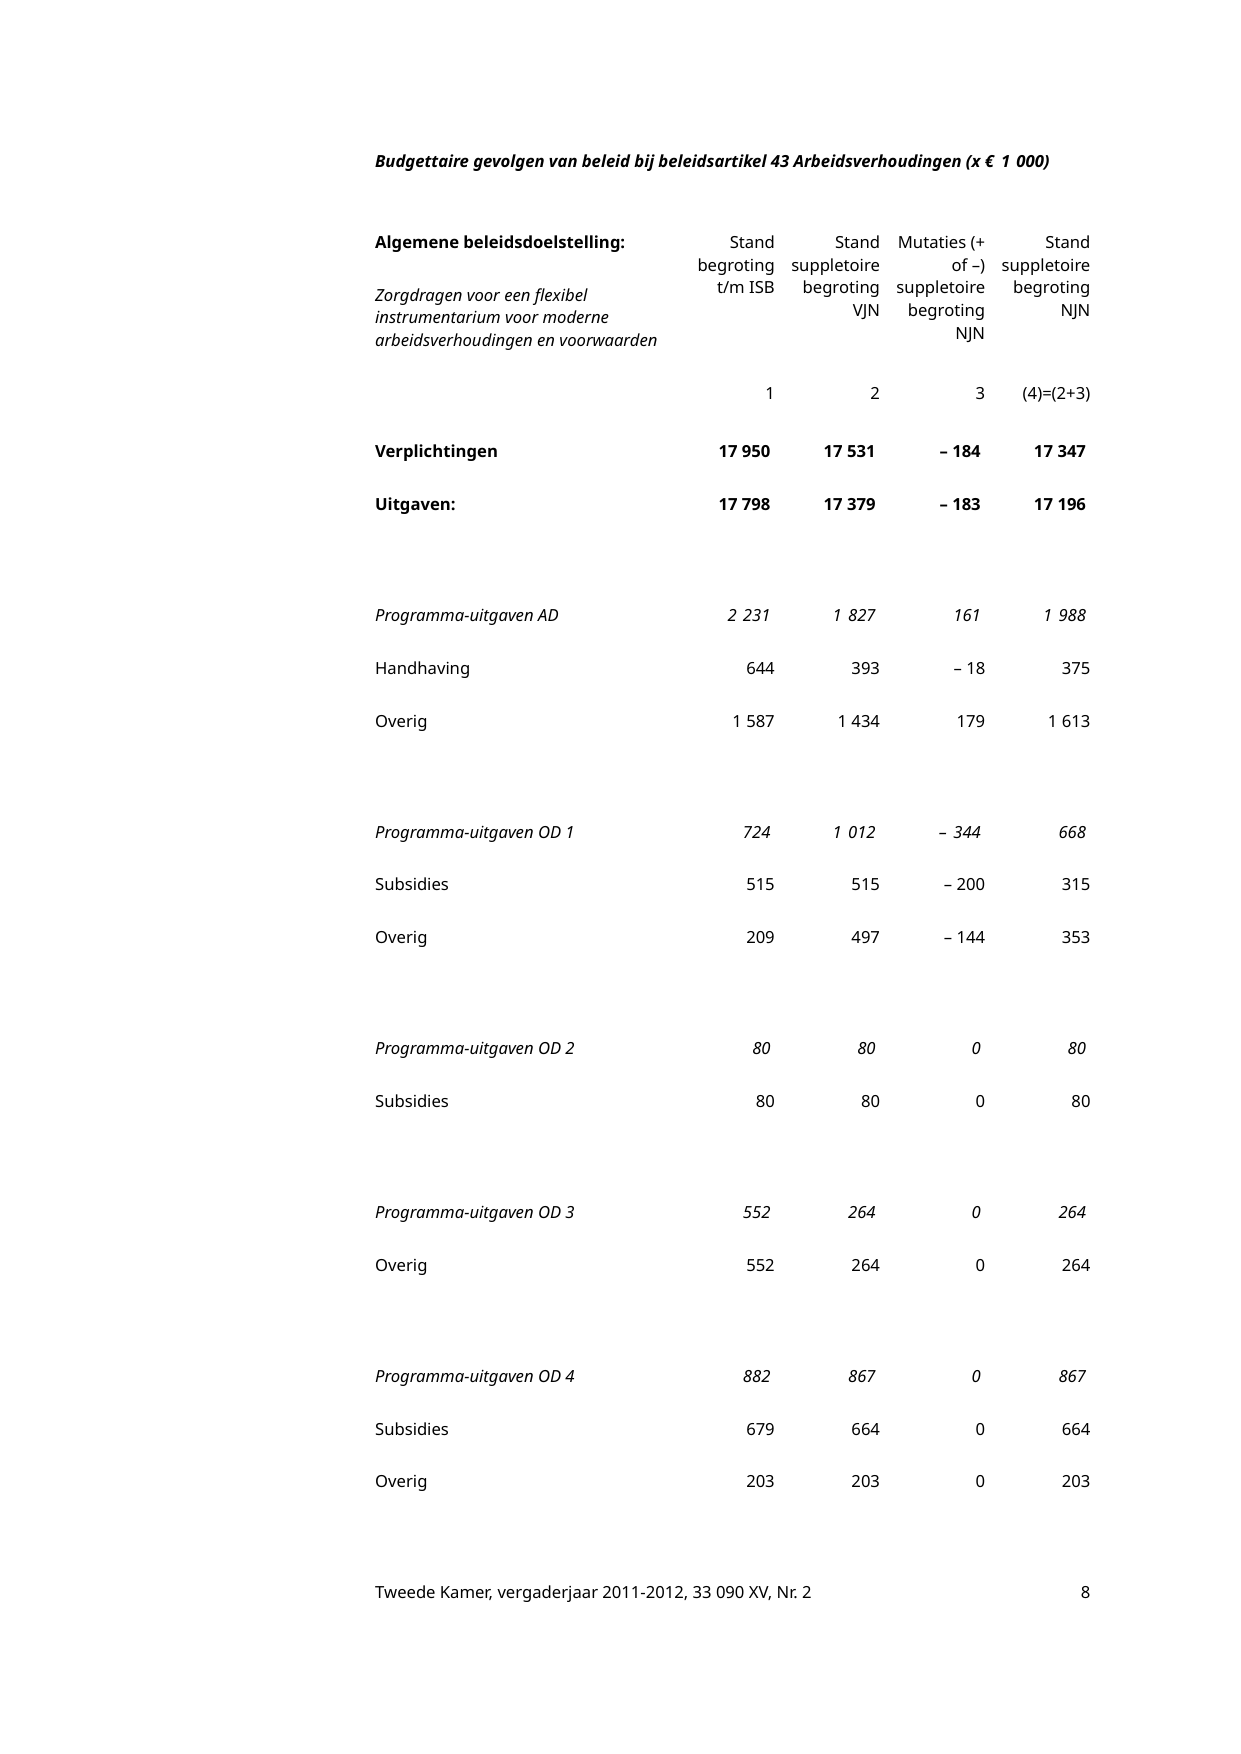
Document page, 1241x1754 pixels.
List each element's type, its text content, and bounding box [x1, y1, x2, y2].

table_cell 668 [985, 820, 1090, 873]
table_cell [375, 545, 669, 604]
table_cell 17 347 [985, 440, 1090, 493]
table_cell 1 587 [669, 709, 774, 762]
table_cell 1 012 [775, 820, 880, 873]
table_cell 1 827 [775, 604, 880, 656]
table_cell 0 [880, 1470, 985, 1523]
table_cell 203 [775, 1470, 880, 1523]
table_cell 1 434 [775, 709, 880, 762]
table_cell [669, 1306, 774, 1364]
table_cell Overig [375, 709, 669, 762]
table_cell 161 [880, 604, 985, 656]
table_cell 0 [880, 1090, 985, 1142]
table_cell 203 [985, 1470, 1090, 1523]
table_cell 264 [775, 1201, 880, 1253]
table_cell 353 [985, 926, 1090, 978]
table_cell 17 531 [775, 440, 880, 493]
table_cell 1 [669, 381, 774, 440]
table_cell [375, 1306, 669, 1364]
table_header Stand begroting t/m ISB [669, 231, 774, 381]
table_cell Subsidies [375, 1090, 669, 1142]
table_cell Subsidies [375, 873, 669, 926]
table_cell [880, 762, 985, 820]
table_cell [375, 1142, 669, 1201]
table_cell 0 [880, 1201, 985, 1253]
table_cell 867 [775, 1365, 880, 1417]
table_cell [985, 545, 1090, 604]
table_cell – 18 [880, 656, 985, 709]
table_cell Handhaving [375, 656, 669, 709]
table_cell 882 [669, 1365, 774, 1417]
table_cell Uitgaven: [375, 493, 669, 545]
table_cell 264 [985, 1201, 1090, 1253]
table_cell 1 613 [985, 709, 1090, 762]
table_cell – 344 [880, 820, 985, 873]
table_cell [375, 381, 669, 440]
table_cell 17 196 [985, 493, 1090, 545]
table_cell 17 798 [669, 493, 774, 545]
table_header Stand suppletoire begroting NJN [985, 231, 1090, 381]
table_cell 80 [669, 1037, 774, 1089]
table_cell 1 988 [985, 604, 1090, 656]
table_cell Programma-uitgaven OD 2 [375, 1037, 669, 1089]
table_cell [669, 545, 774, 604]
table_cell 552 [669, 1201, 774, 1253]
table_cell 203 [669, 1470, 774, 1523]
table_cell 80 [985, 1090, 1090, 1142]
table_header Mutaties (+ of –) suppletoire begroting NJN [880, 231, 985, 381]
table_cell 644 [669, 656, 774, 709]
table_cell 679 [669, 1417, 774, 1470]
table_cell [669, 979, 774, 1037]
table_cell 724 [669, 820, 774, 873]
table_cell 264 [985, 1254, 1090, 1306]
table_cell 515 [775, 873, 880, 926]
table_cell [375, 762, 669, 820]
table_cell – 144 [880, 926, 985, 978]
table_header Algemene beleidsdoelstelling: Zorgdragen voor een flexibel instrumentarium voor moderne arbeidsverhoudingen en voorwaarden [375, 231, 669, 381]
table_cell Programma-uitgaven OD 1 [375, 820, 669, 873]
table_cell Programma-uitgaven OD 4 [375, 1365, 669, 1417]
table_cell 264 [775, 1254, 880, 1306]
table_cell [880, 1142, 985, 1201]
table_cell 0 [880, 1254, 985, 1306]
table_cell [669, 1142, 774, 1201]
table_cell – 184 [880, 440, 985, 493]
table_cell [985, 1142, 1090, 1201]
table_cell 179 [880, 709, 985, 762]
table_header Stand suppletoire begroting VJN [775, 231, 880, 381]
table_cell 664 [775, 1417, 880, 1470]
table_cell [985, 762, 1090, 820]
table_cell 315 [985, 873, 1090, 926]
table_cell Programma-uitgaven AD [375, 604, 669, 656]
table_cell 664 [985, 1417, 1090, 1470]
table_cell [880, 979, 985, 1037]
table_cell [880, 1306, 985, 1364]
table_cell Subsidies [375, 1417, 669, 1470]
table_cell [775, 762, 880, 820]
table_cell 17 379 [775, 493, 880, 545]
table_cell 552 [669, 1254, 774, 1306]
table_cell 0 [880, 1417, 985, 1470]
table_cell 209 [669, 926, 774, 978]
table_cell – 200 [880, 873, 985, 926]
table_cell 2 [775, 381, 880, 440]
table_cell [985, 1306, 1090, 1364]
table_cell 80 [985, 1037, 1090, 1089]
table_cell 17 950 [669, 440, 774, 493]
table_cell [775, 1306, 880, 1364]
table_cell 867 [985, 1365, 1090, 1417]
table_cell 80 [669, 1090, 774, 1142]
table_cell Overig [375, 926, 669, 978]
table_cell 3 [880, 381, 985, 440]
table_cell [669, 762, 774, 820]
table_cell Overig [375, 1254, 669, 1306]
table_cell 0 [880, 1365, 985, 1417]
table_cell (4)=(2+3) [985, 381, 1090, 440]
table_cell [375, 979, 669, 1037]
table_cell 2 231 [669, 604, 774, 656]
table_cell [775, 1142, 880, 1201]
table_cell 80 [775, 1090, 880, 1142]
table_cell [880, 545, 985, 604]
table_cell [775, 545, 880, 604]
table_cell Programma-uitgaven OD 3 [375, 1201, 669, 1253]
table_cell 80 [775, 1037, 880, 1089]
table_cell 497 [775, 926, 880, 978]
table_cell Overig [375, 1470, 669, 1523]
table_cell 375 [985, 656, 1090, 709]
table_cell 515 [669, 873, 774, 926]
text Budgettaire gevolgen van beleid bij beleidsartikel 43 Arbeidsverhoudingen (x € 1 000) [375, 150, 1090, 173]
table_cell [985, 979, 1090, 1037]
table_cell [775, 979, 880, 1037]
table_cell 393 [775, 656, 880, 709]
table_cell 0 [880, 1037, 985, 1089]
table_cell – 183 [880, 493, 985, 545]
table_cell Verplichtingen [375, 440, 669, 493]
